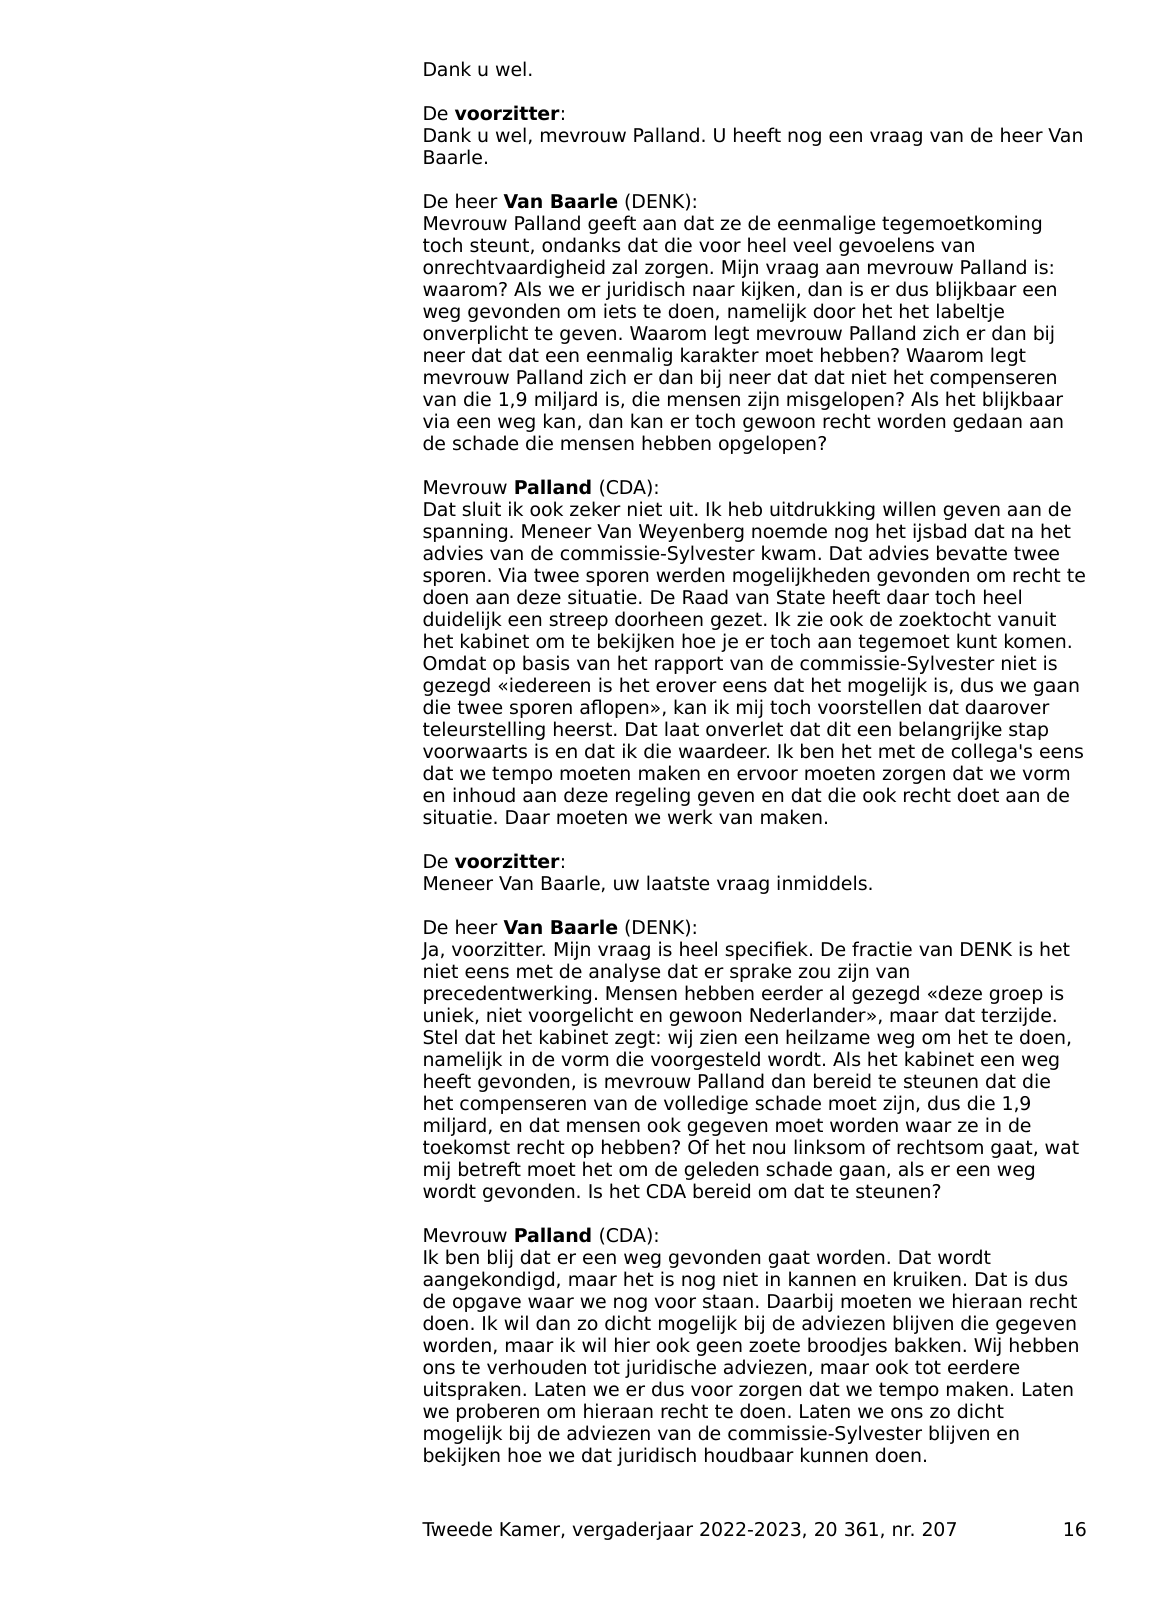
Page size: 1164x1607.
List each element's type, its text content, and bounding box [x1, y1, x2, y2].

text Dank u wel, mevrouw Palland. U heeft nog een vraag van de heer Van Baarle. [422, 125, 1087, 169]
text Ik ben blij dat er een weg gevonden gaat worden. Dat wordt aangekondigd, maar het is nog niet in kannen en kruiken. Dat is dus de opgave waar we nog voor staan. Daarbij moeten we hieraan recht doen. Ik wil dan zo dicht mogelijk bij de adviezen blijven die gegeven worden, maar ik wil hier ook geen zoete broodjes bakken. Wij hebben ons te verhouden tot juridische adviezen, maar ook tot eerdere uitspraken. Laten we er dus voor zorgen dat we tempo maken. Laten we proberen om hieraan recht te doen. Laten we ons zo dicht mogelijk bij de adviezen van de commissie-Sylvester blijven en bekijken hoe we dat juridisch houdbaar kunnen doen. [422, 1247, 1087, 1467]
text Meneer Van Baarle, uw laatste vraag inmiddels. [422, 873, 1087, 895]
text Mevrouw Palland geeft aan dat ze de eenmalige tegemoetkoming toch steunt, ondanks dat die voor heel veel gevoelens van onrechtvaardigheid zal zorgen. Mijn vraag aan mevrouw Palland is: waarom? Als we er juridisch naar kijken, dan is er dus blijkbaar een weg gevonden om iets te doen, namelijk door het het labeltje onverplicht te geven. Waarom legt mevrouw Palland zich er dan bij neer dat dat een eenmalig karakter moet hebben? Waarom legt mevrouw Palland zich er dan bij neer dat dat niet het compenseren van die 1,9 miljard is, die mensen zijn misgelopen? Als het blijkbaar via een weg kan, dan kan er toch gewoon recht worden gedaan aan de schade die mensen hebben opgelopen? [422, 213, 1087, 455]
text Dank u wel. [422, 59, 1087, 81]
text De heer Van Baarle (DENK): [422, 917, 1087, 939]
text Mevrouw Palland (CDA): [422, 1225, 1087, 1247]
text Ja, voorzitter. Mijn vraag is heel specifiek. De fractie van DENK is het niet eens met de analyse dat er sprake zou zijn van precedentwerking. Mensen hebben eerder al gezegd «deze groep is uniek, niet voorgelicht en gewoon Nederlander», maar dat terzijde. Stel dat het kabinet zegt: wij zien een heilzame weg om het te doen, namelijk in de vorm die voorgesteld wordt. Als het kabinet een weg heeft gevonden, is mevrouw Palland dan bereid te steunen dat die het compenseren van de volledige schade moet zijn, dus die 1,9 miljard, en dat mensen ook gegeven moet worden waar ze in de toekomst recht op hebben? Of het nou linksom of rechtsom gaat, wat mij betreft moet het om de geleden schade gaan, als er een weg wordt gevonden. Is het CDA bereid om dat te steunen? [422, 939, 1087, 1203]
text Mevrouw Palland (CDA): [422, 477, 1087, 499]
text De voorzitter: [422, 851, 1087, 873]
text De heer Van Baarle (DENK): [422, 191, 1087, 213]
text De voorzitter: [422, 103, 1087, 125]
text Dat sluit ik ook zeker niet uit. Ik heb uitdrukking willen geven aan de spanning. Meneer Van Weyenberg noemde nog het ijsbad dat na het advies van de commissie-Sylvester kwam. Dat advies bevatte twee sporen. Via twee sporen werden mogelijkheden gevonden om recht te doen aan deze situatie. De Raad van State heeft daar toch heel duidelijk een streep doorheen gezet. Ik zie ook de zoektocht vanuit het kabinet om te bekijken hoe je er toch aan tegemoet kunt komen. Omdat op basis van het rapport van de commissie-Sylvester niet is gezegd «iedereen is het erover eens dat het mogelijk is, dus we gaan die twee sporen aflopen», kan ik mij toch voorstellen dat daarover teleurstelling heerst. Dat laat onverlet dat dit een belangrijke stap voorwaarts is en dat ik die waardeer. Ik ben het met de collega's eens dat we tempo moeten maken en ervoor moeten zorgen dat we vorm en inhoud aan deze regeling geven en dat die ook recht doet aan de situatie. Daar moeten we werk van maken. [422, 499, 1087, 829]
